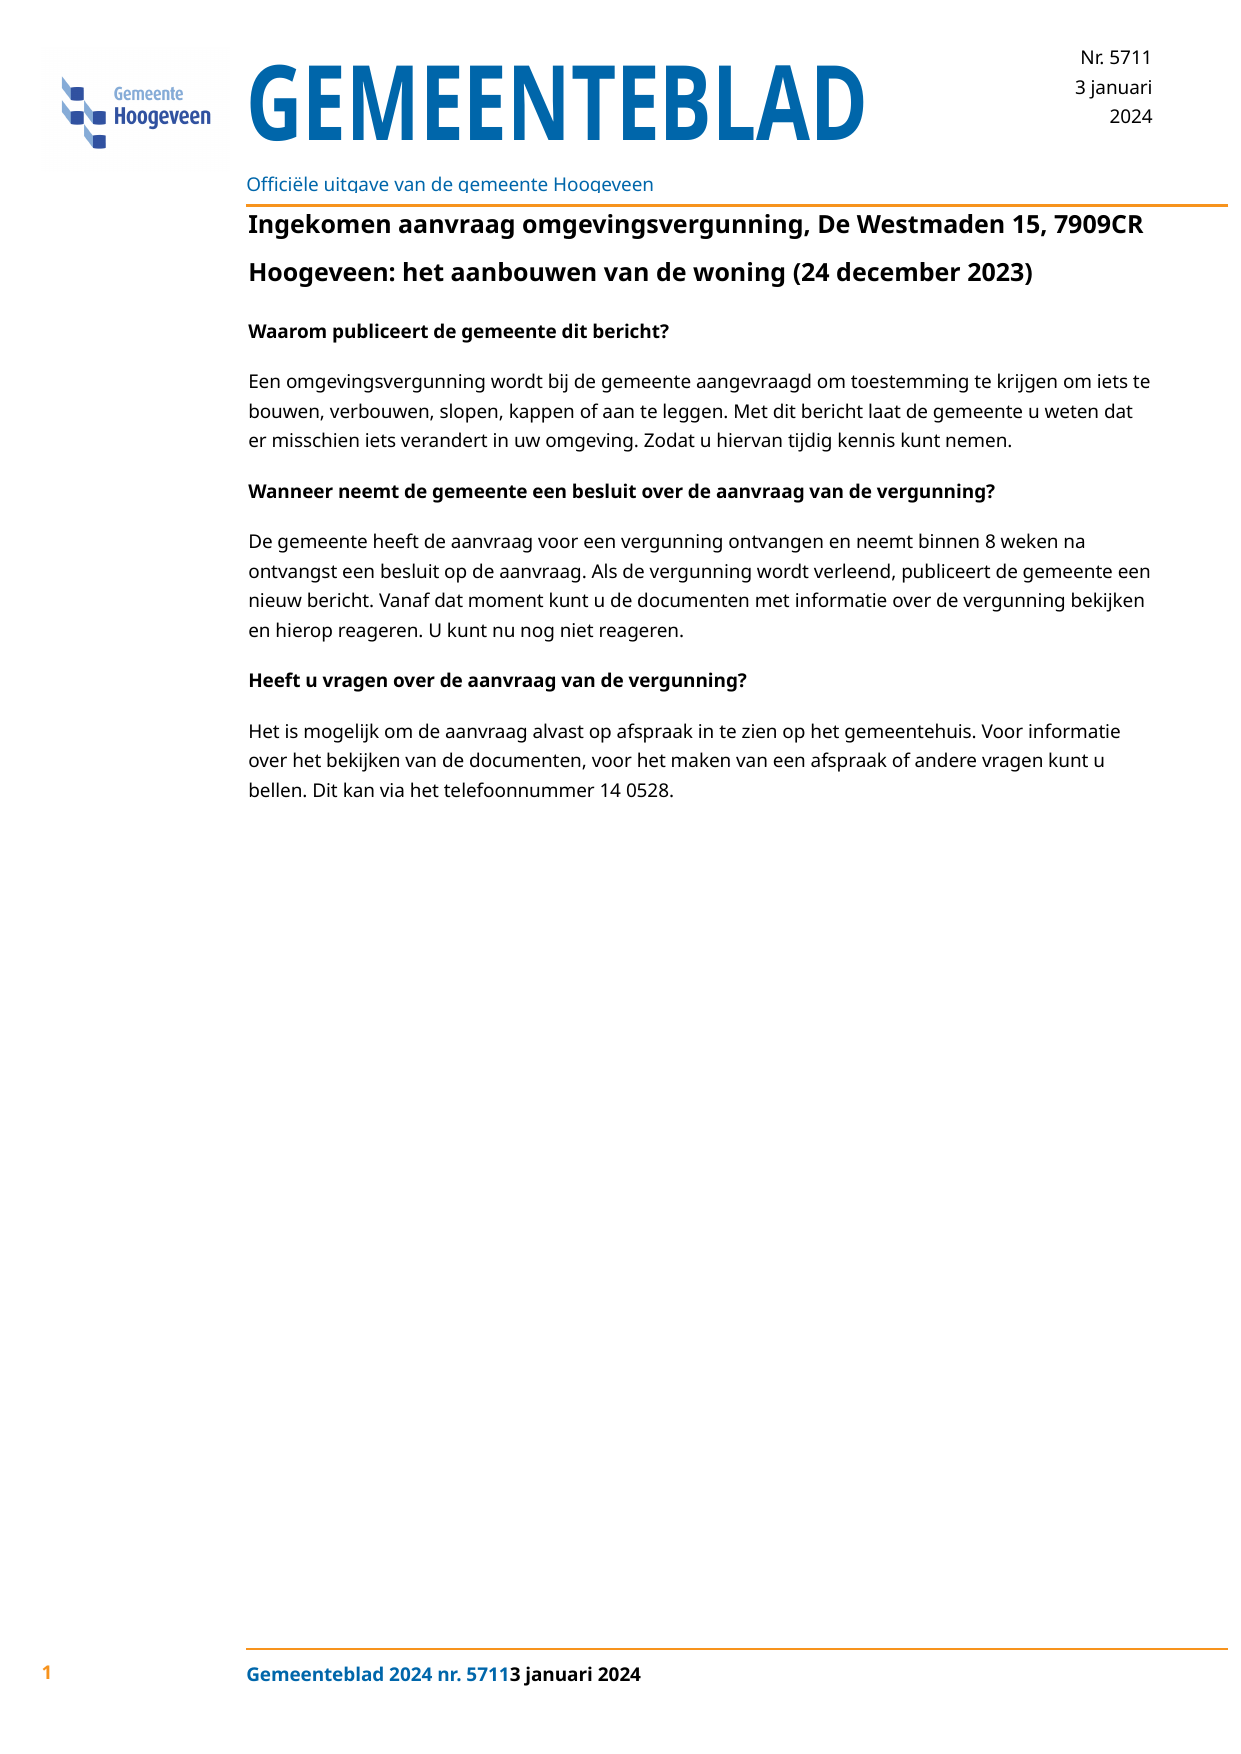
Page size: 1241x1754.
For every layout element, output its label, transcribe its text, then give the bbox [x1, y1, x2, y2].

text Ingekomen aanvraag omgevingsvergunning, De Westmaden 15, 7909CR Hoogeveen: het aanbouwen van de woning (24 december 2023) [248, 207, 1152, 288]
text Een omgevingsvergunning wordt bij de gemeente aangevraagd om toestemming te krijgen om iets te bouwen, verbouwen, slopen, kappen of aan te leggen. Met dit bericht laat de gemeente u weten dat er misschien iets verandert in uw omgeving. Zodat u hiervan tijdig kennis kunt nemen. [248, 368, 1152, 453]
text Heeft u vragen over de aanvraag van de vergunning? [248, 667, 1152, 693]
text Waarom publiceert de gemeente dit bericht? [248, 318, 1152, 344]
text Wanneer neemt de gemeente een besluit over de aanvraag van de vergunning? [248, 478, 1152, 504]
picture [41, 47, 231, 172]
text Het is mogelijk om de aanvraag alvast op afspraak in te zien op het gemeentehuis. Voor informatie over het bekijken van de documenten, voor het maken van een afspraak of andere vragen kunt u bellen. Dit kan via het telefoonnummer 14 0528. [248, 718, 1152, 803]
text De gemeente heeft de aanvraag voor een vergunning ontvangen en neemt binnen 8 weken na ontvangst een besluit op de aanvraag. Als de vergunning wordt verleend, publiceert de gemeente een nieuw bericht. Vanaf dat moment kunt u de documenten met informatie over de vergunning bekijken en hierop reageren. U kunt nu nog niet reageren. [248, 528, 1152, 643]
